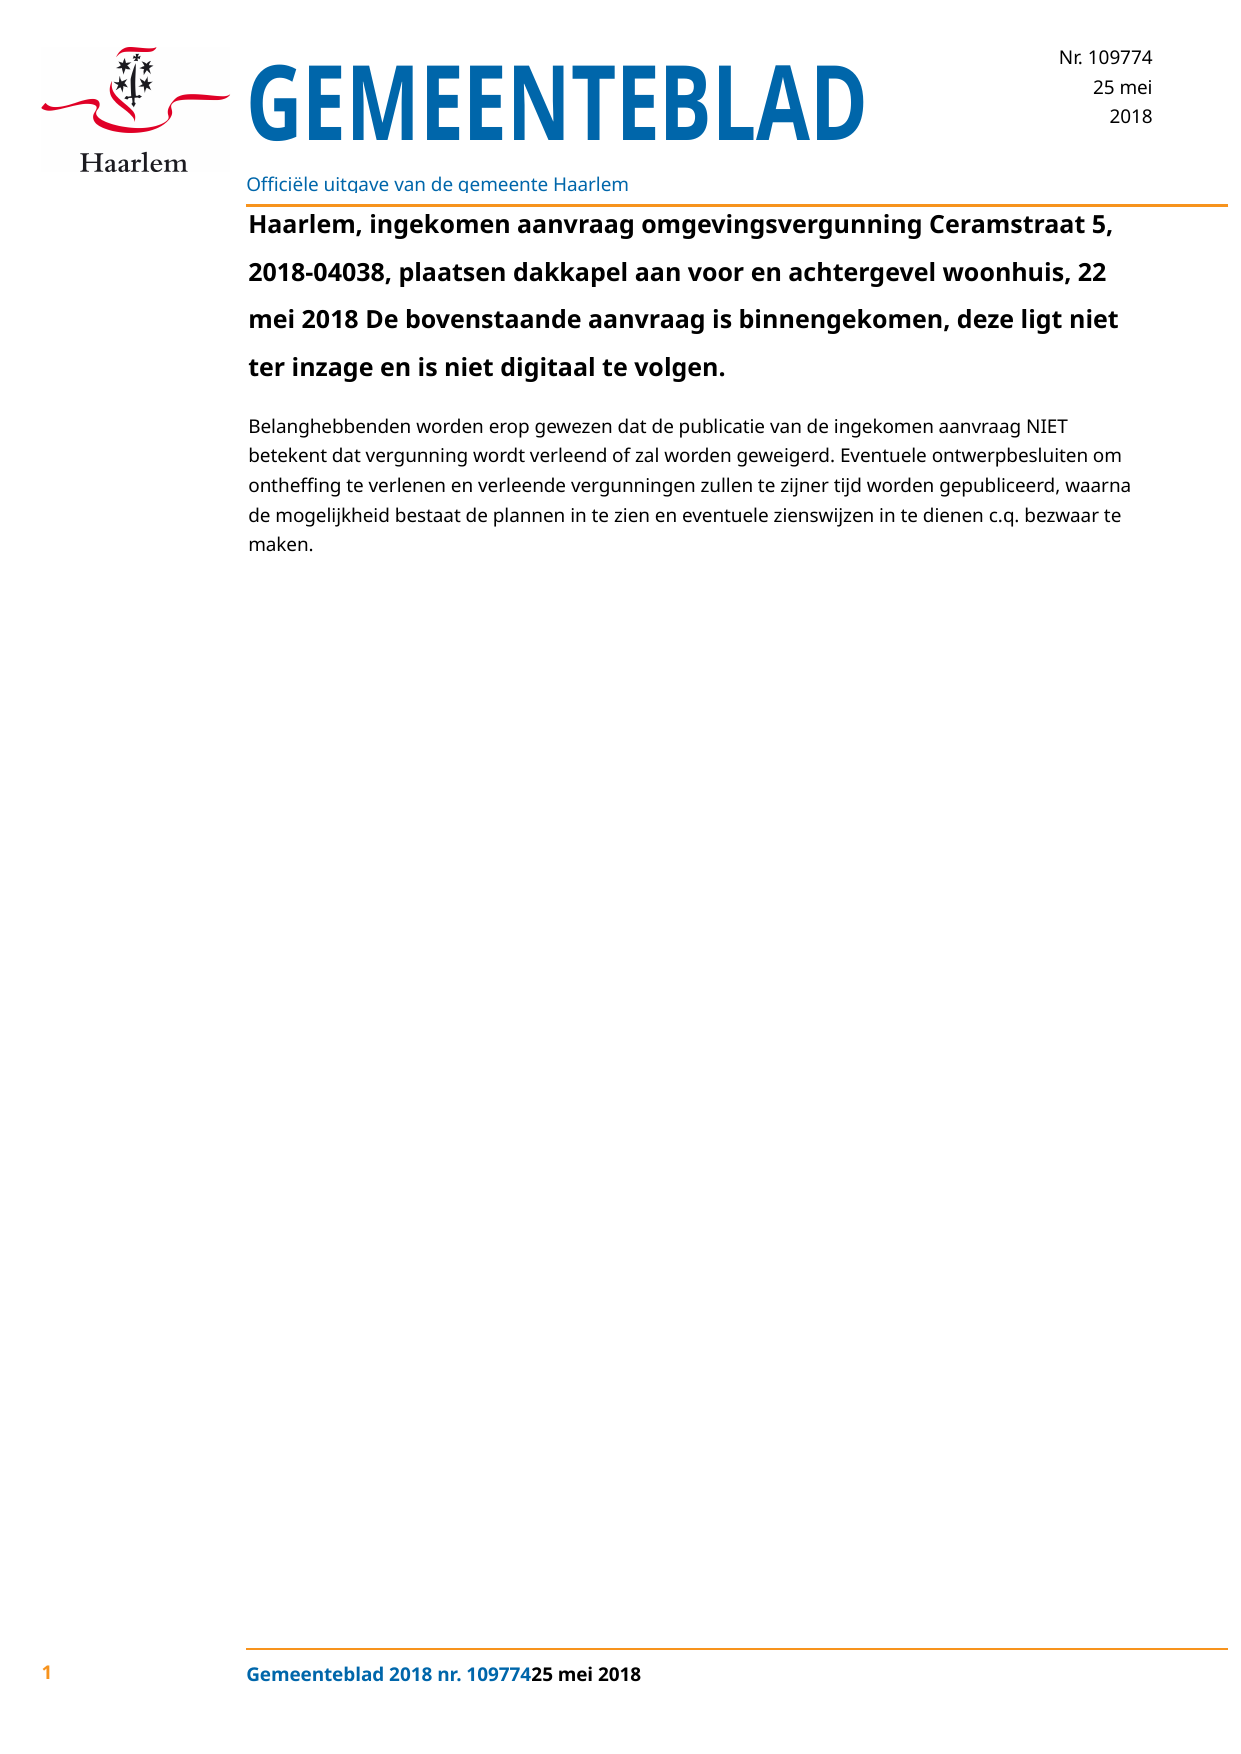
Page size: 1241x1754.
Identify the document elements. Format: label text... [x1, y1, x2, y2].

text Haarlem, ingekomen aanvraag omgevingsvergunning Ceramstraat 5, 2018-04038, plaatsen dakkapel aan voor en achtergevel woonhuis, 22 mei 2018 De bovenstaande aanvraag is binnengekomen, deze ligt niet ter inzage en is niet digitaal te volgen. [248, 207, 1152, 384]
picture [41, 47, 231, 172]
text Belanghebbenden worden erop gewezen dat de publicatie van de ingekomen aanvraag NIET betekent dat vergunning wordt verleend of zal worden geweigerd. Eventuele ontwerpbesluiten om ontheffing te verlenen en verleende vergunningen zullen te zijner tijd worden gepubliceerd, waarna de mogelijkheid bestaat de plannen in te zien en eventuele zienswijzen in te dienen c.q. bezwaar te maken. [248, 413, 1152, 557]
